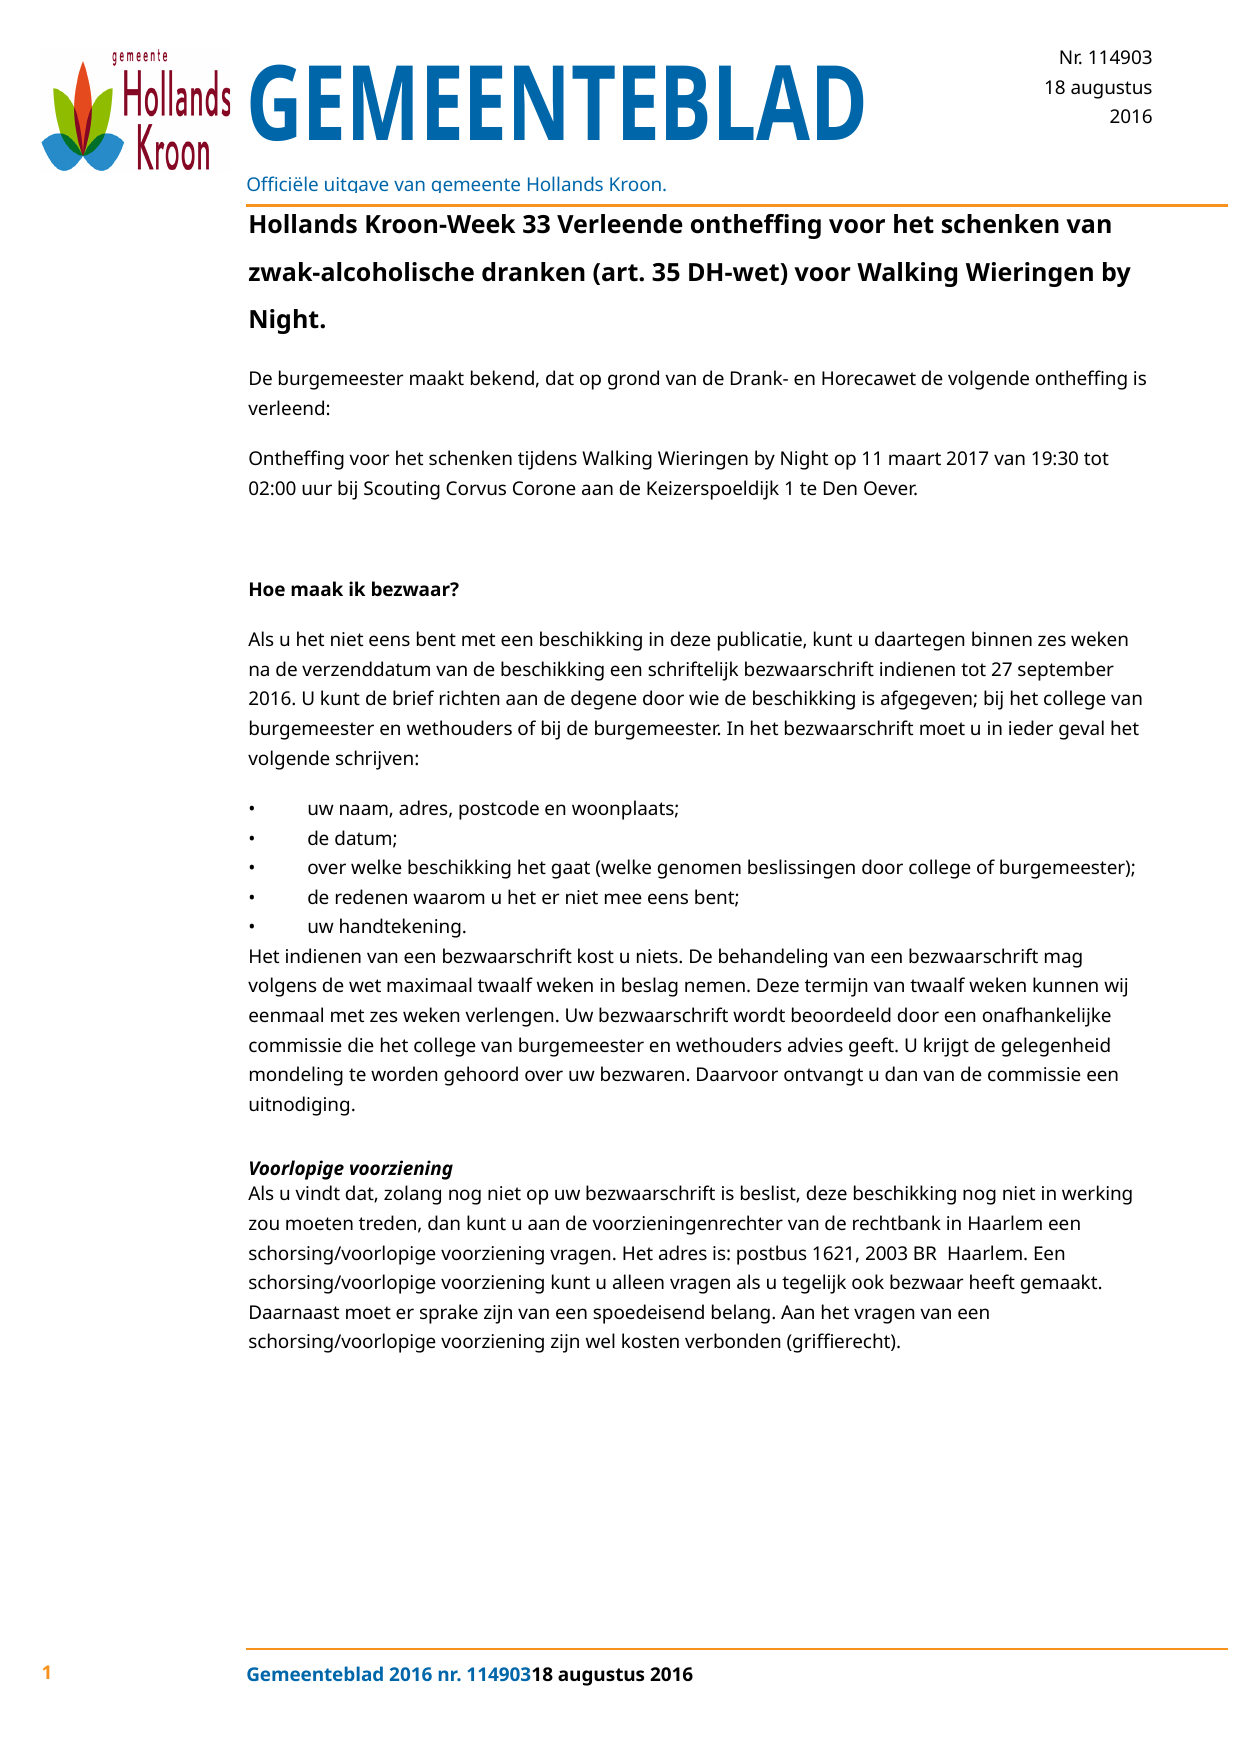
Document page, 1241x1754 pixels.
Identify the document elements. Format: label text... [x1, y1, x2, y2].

text Het indienen van een bezwaarschrift kost u niets. De behandeling van een bezwaarschrift mag volgens de wet maximaal twaalf weken in beslag nemen. Deze termijn van twaalf weken kunnen wij eenmaal met zes weken verlengen. Uw bezwaarschrift wordt beoordeeld door een onafhankelijke commissie die het college van burgemeester en wethouders advies geeft. U krijgt de gelegenheid mondeling te worden gehoord over uw bezwaren. Daarvoor ontvangt u dan van de commissie een uitnodiging. [248, 943, 1152, 1117]
list over welke beschikking het gaat (welke genomen beslissingen door college of burgemeester); [248, 854, 1152, 880]
text Voorlopige voorziening [248, 1155, 1152, 1181]
text Hollands Kroon-Week 33 Verleende ontheffing voor het schenken van zwak-alcoholische dranken (art. 35 DH-wet) voor Walking Wieringen by Night. [248, 207, 1152, 336]
text Als u het niet eens bent met een beschikking in deze publicatie, kunt u daartegen binnen zes weken na de verzenddatum van de beschikking een schriftelijk bezwaarschrift indienen tot 27 september 2016. U kunt de brief richten aan de degene door wie de beschikking is afgegeven; bij het college van burgemeester en wethouders of bij de burgemeester. In het bezwaarschrift moet u in ieder geval het volgende schrijven: [248, 626, 1152, 770]
list uw handtekening. [248, 913, 1152, 939]
list de redenen waarom u het er niet mee eens bent; [248, 884, 1152, 909]
text De burgemeester maakt bekend, dat op grond van de Drank- en Horecawet de volgende ontheffing is verleend: [248, 366, 1152, 421]
text Als u vindt dat, zolang nog niet op uw bezwaarschrift is beslist, deze beschikking nog niet in werking zou moeten treden, dan kunt u aan de voorzieningenrechter van de rechtbank in Haarlem een schorsing/voorlopige voorziening vragen. Het adres is: postbus 1621, 2003 BR Haarlem. Een schorsing/voorlopige voorziening kunt u alleen vragen als u tegelijk ook bezwaar heeft gemaakt. Daarnaast moet er sprake zijn van een spoedeisend belang. Aan het vragen van een schorsing/voorlopige voorziening zijn wel kosten verbonden (griffierecht). [248, 1181, 1152, 1354]
list de datum; [248, 825, 1152, 850]
text Hoe maak ik bezwaar? [248, 576, 1152, 602]
picture [41, 47, 231, 172]
text Ontheffing voor het schenken tijdens Walking Wieringen by Night op 11 maart 2017 van 19:30 tot 02:00 uur bij Scouting Corvus Corone aan de Keizerspoeldijk 1 te Den Oever. [248, 446, 1152, 501]
list uw naam, adres, postcode en woonplaats; [248, 795, 1152, 821]
